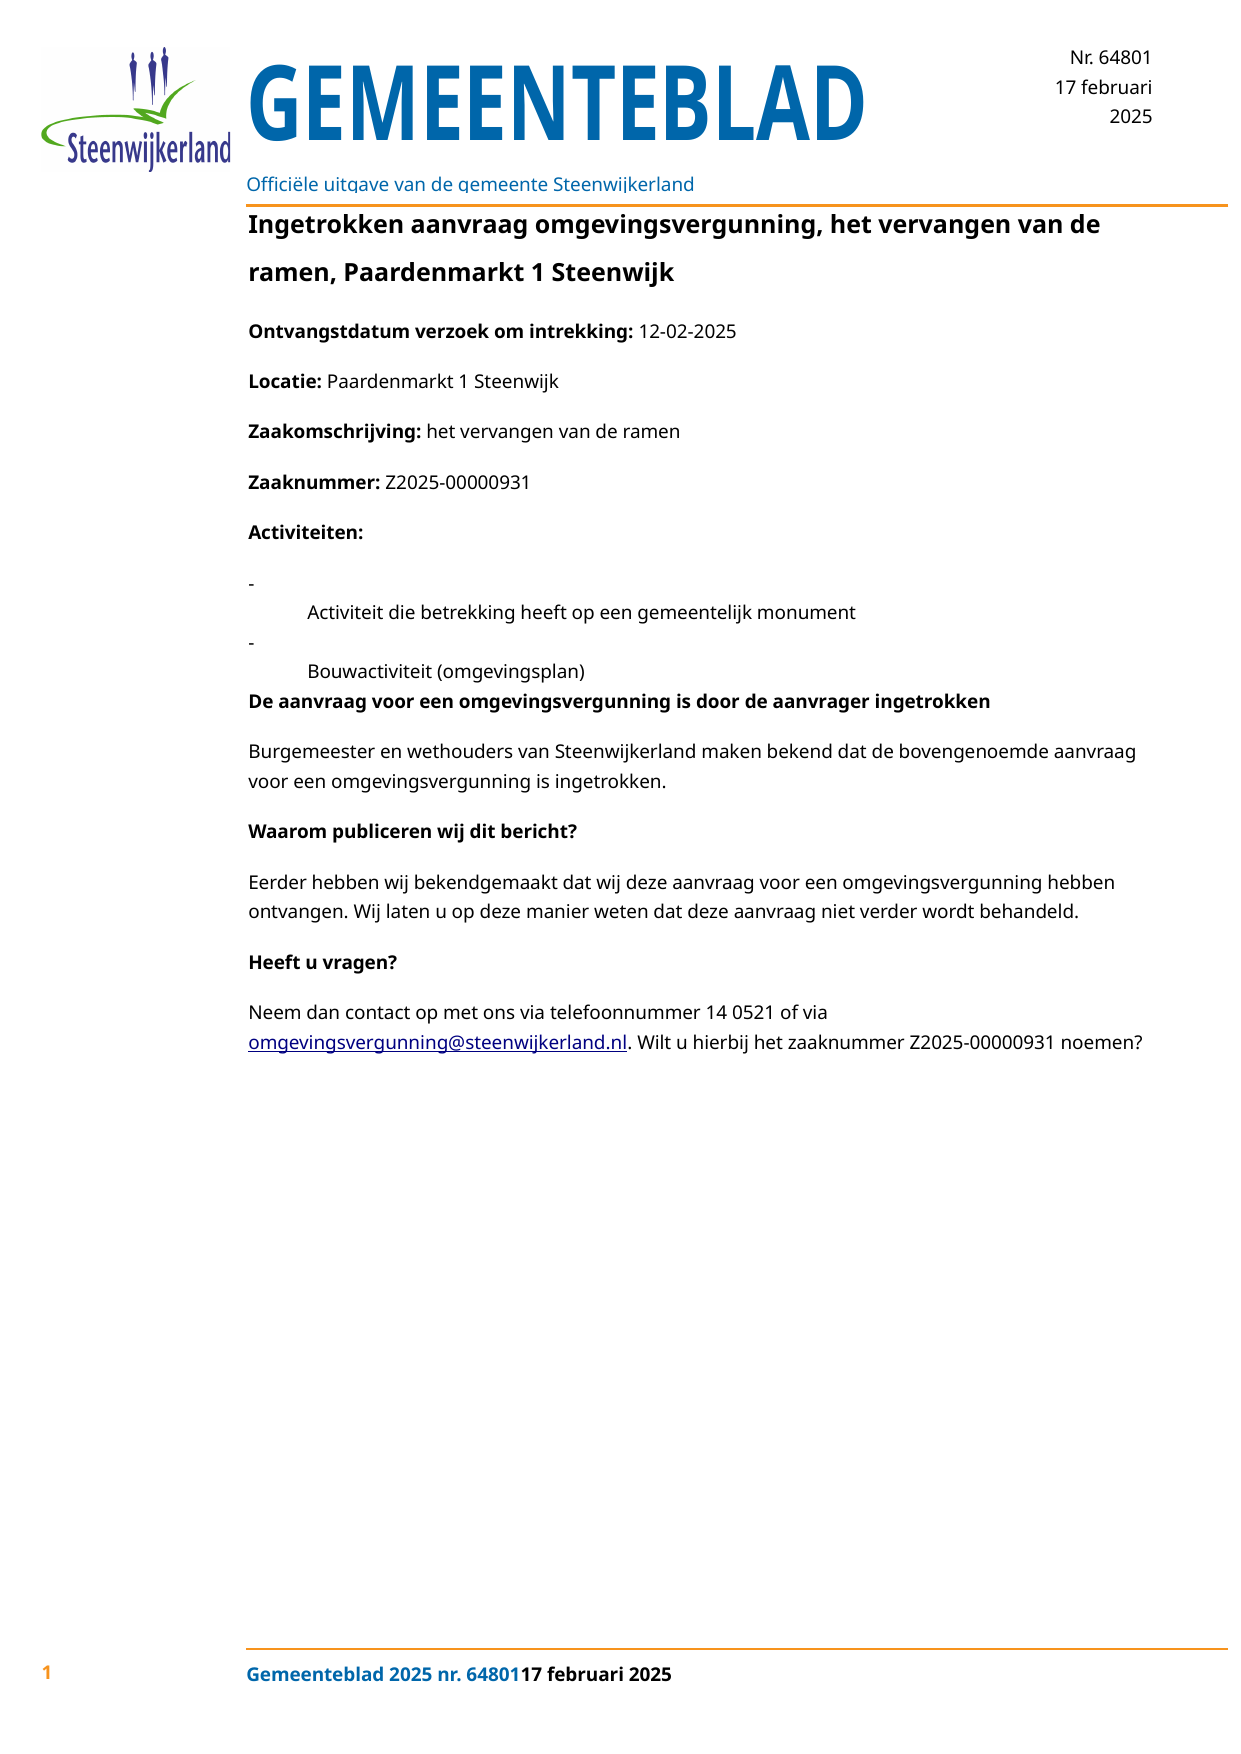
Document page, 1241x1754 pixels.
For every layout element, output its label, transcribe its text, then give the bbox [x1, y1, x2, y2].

list Bouwactiviteit (omgevingsplan) [248, 659, 1152, 684]
text Eerder hebben wij bekendgemaakt dat wij deze aanvraag voor een omgevingsvergunning hebben ontvangen. Wij laten u op deze manier weten dat deze aanvraag niet verder wordt behandeld. [248, 869, 1152, 924]
text De aanvraag voor een omgevingsvergunning is door de aanvrager ingetrokken [248, 688, 1152, 714]
text Burgemeester en wethouders van Steenwijkerland maken bekend dat de bovengenoemde aanvraag voor een omgevingsvergunning is ingetrokken. [248, 739, 1152, 794]
text Neem dan contact op met ons via telefoonnummer 14 0521 of via omgevingsvergunning@steenwijkerland.nl. Wilt u hierbij het zaaknummer Z2025-00000931 noemen? [248, 999, 1152, 1055]
picture [41, 47, 231, 172]
text Zaaknummer: Z2025-00000931 [248, 469, 1152, 495]
text Ontvangstdatum verzoek om intrekking: 12-02-2025 [248, 318, 1152, 344]
text Ingetrokken aanvraag omgevingsvergunning, het vervangen van de ramen, Paardenmarkt 1 Steenwijk [248, 207, 1152, 288]
text Waarom publiceren wij dit bericht? [248, 819, 1152, 844]
text Zaakomschrijving: het vervangen van de ramen [248, 419, 1152, 444]
text Heeft u vragen? [248, 949, 1152, 975]
list Activiteit die betrekking heeft op een gemeentelijk monument [248, 599, 1152, 625]
text Activiteiten: [248, 519, 1152, 545]
text Locatie: Paardenmarkt 1 Steenwijk [248, 368, 1152, 394]
